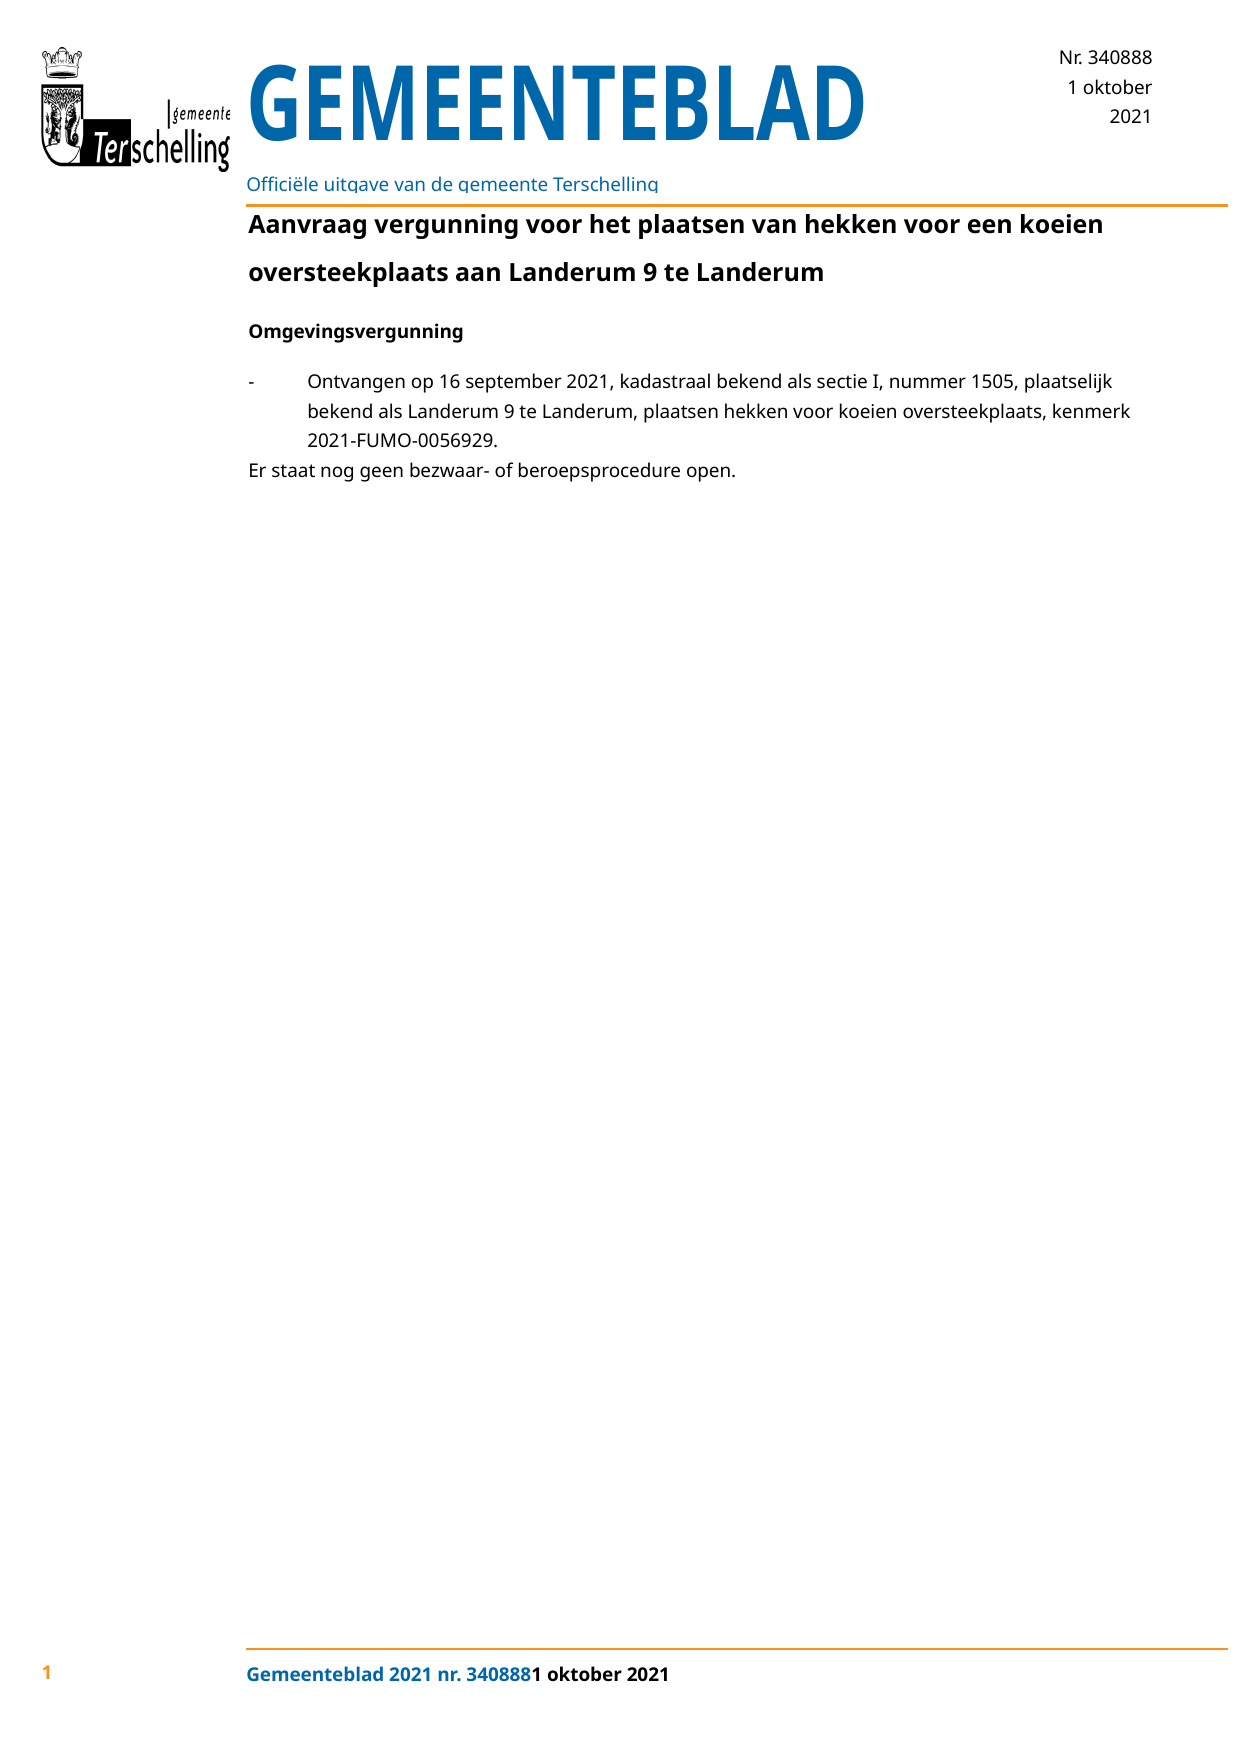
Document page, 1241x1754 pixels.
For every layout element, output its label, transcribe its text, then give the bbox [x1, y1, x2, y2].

picture [41, 47, 231, 172]
text Aanvraag vergunning voor het plaatsen van hekken voor een koeien oversteekplaats aan Landerum 9 te Landerum [248, 207, 1152, 288]
list Ontvangen op 16 september 2021, kadastraal bekend als sectie I, nummer 1505, plaatselijk bekend als Landerum 9 te Landerum, plaatsen hekken voor koeien oversteekplaats, kenmerk 2021-FUMO-0056929. [248, 368, 1152, 453]
text Omgevingsvergunning [248, 318, 1152, 344]
text Er staat nog geen bezwaar- of beroepsprocedure open. [248, 457, 1152, 483]
